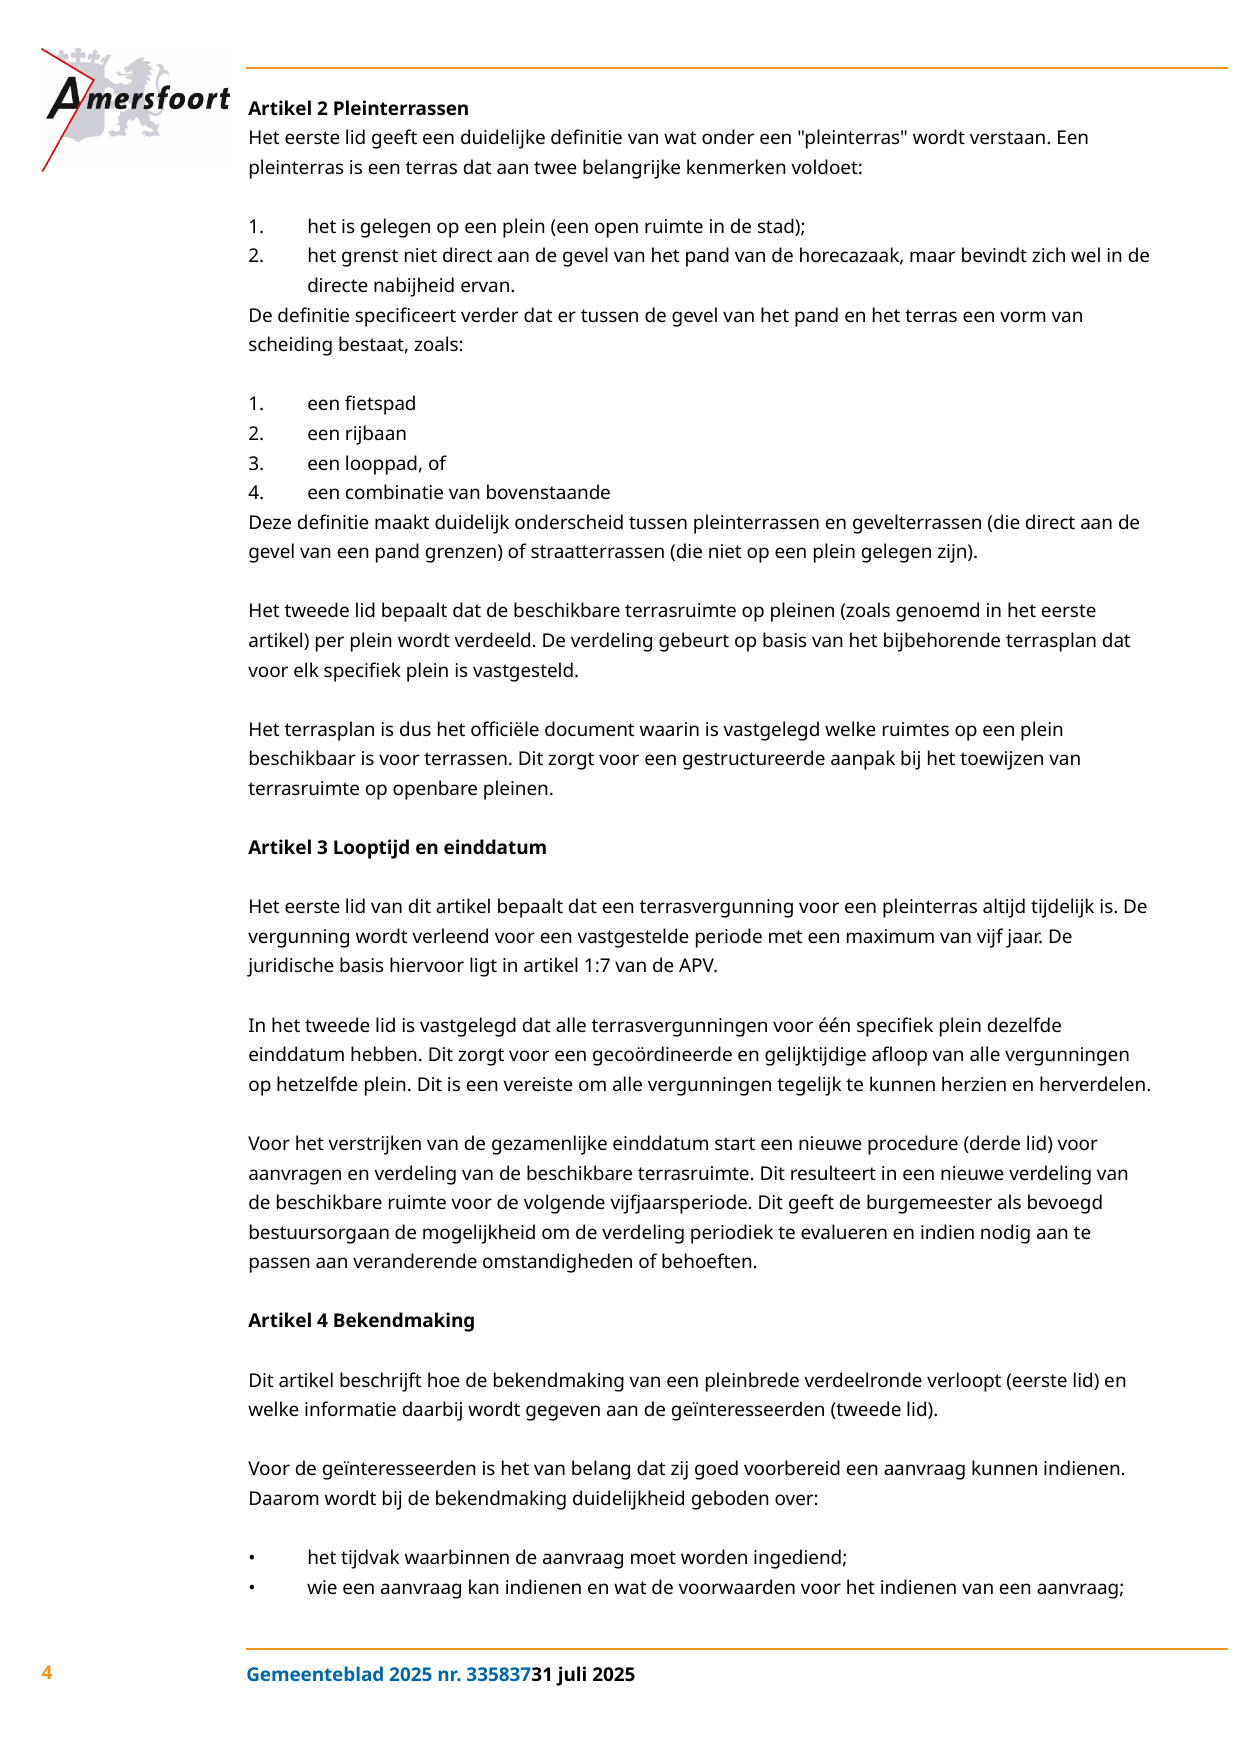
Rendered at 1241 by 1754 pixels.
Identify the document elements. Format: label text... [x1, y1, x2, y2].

text Het tweede lid bepaalt dat de beschikbare terrasruimte op pleinen (zoals genoemd in het eerste artikel) per plein wordt verdeeld. De verdeling gebeurt op basis van het bijbehorende terrasplan dat voor elk specifiek plein is vastgesteld. [248, 598, 1152, 683]
text Deze definitie maakt duidelijk onderscheid tussen pleinterrassen en gevelterrassen (die direct aan de gevel van een pand grenzen) of straatterrassen (die niet op een plein gelegen zijn). [248, 509, 1152, 564]
list een rijbaan [248, 420, 1152, 446]
text Het terrasplan is dus het officiële document waarin is vastgelegd welke ruimtes op een plein beschikbaar is voor terrassen. Dit zorgt voor een gestructureerde aanpak bij het toewijzen van terrasruimte op openbare pleinen. [248, 716, 1152, 801]
text Het eerste lid geeft een duidelijke definitie van wat onder een "pleinterras" wordt verstaan. Een pleinterras is een terras dat aan twee belangrijke kenmerken voldoet: [248, 124, 1152, 180]
list wie een aanvraag kan indienen en wat de voorwaarden voor het indienen van een aanvraag; [248, 1574, 1152, 1600]
list een combinatie van bovenstaande [248, 479, 1152, 505]
text Voor het verstrijken van de gezamenlijke einddatum start een nieuwe procedure (derde lid) voor aanvragen en verdeling van de beschikbare terrasruimte. Dit resulteert in een nieuwe verdeling van de beschikbare ruimte voor de volgende vijfjaarsperiode. Dit geeft de burgemeester als bevoegd bestuursorgaan de mogelijkheid om de verdeling periodiek te evalueren en indien nodig aan te passen aan veranderende omstandigheden of behoeften. [248, 1130, 1152, 1274]
text Artikel 2 Pleinterrassen [248, 95, 1152, 121]
list het grenst niet direct aan de gevel van het pand van de horecazaak, maar bevindt zich wel in de directe nabijheid ervan. [248, 243, 1152, 298]
text Artikel 4 Bekendmaking [248, 1308, 1152, 1333]
text In het tweede lid is vastgelegd dat alle terrasvergunningen voor één specifiek plein dezelfde einddatum hebben. Dit zorgt voor een gecoördineerde en gelijktijdige afloop van alle vergunningen op hetzelfde plein. Dit is een vereiste om alle vergunningen tegelijk te kunnen herzien en herverdelen. [248, 1012, 1152, 1097]
text Voor de geïnteresseerden is het van belang dat zij goed voorbereid een aanvraag kunnen indienen. Daarom wordt bij de bekendmaking duidelijkheid geboden over: [248, 1456, 1152, 1511]
list een fietspad [248, 391, 1152, 416]
text Het eerste lid van dit artikel bepaalt dat een terrasvergunning voor een pleinterras altijd tijdelijk is. De vergunning wordt verleend voor een vastgestelde periode met een maximum van vijf jaar. De juridische basis hiervoor ligt in artikel 1:7 van de APV. [248, 893, 1152, 978]
text De definitie specificeert verder dat er tussen de gevel van het pand en het terras een vorm van scheiding bestaat, zoals: [248, 302, 1152, 357]
list het tijdvak waarbinnen de aanvraag moet worden ingediend; [248, 1544, 1152, 1570]
list een looppad, of [248, 450, 1152, 476]
text Artikel 3 Looptijd en einddatum [248, 834, 1152, 860]
list het is gelegen op een plein (een open ruimte in de stad); [248, 213, 1152, 239]
text Dit artikel beschrijft hoe de bekendmaking van een pleinbrede verdeelronde verloopt (eerste lid) en welke informatie daarbij wordt gegeven aan de geïnteresseerden (tweede lid). [248, 1367, 1152, 1422]
picture [41, 47, 231, 172]
